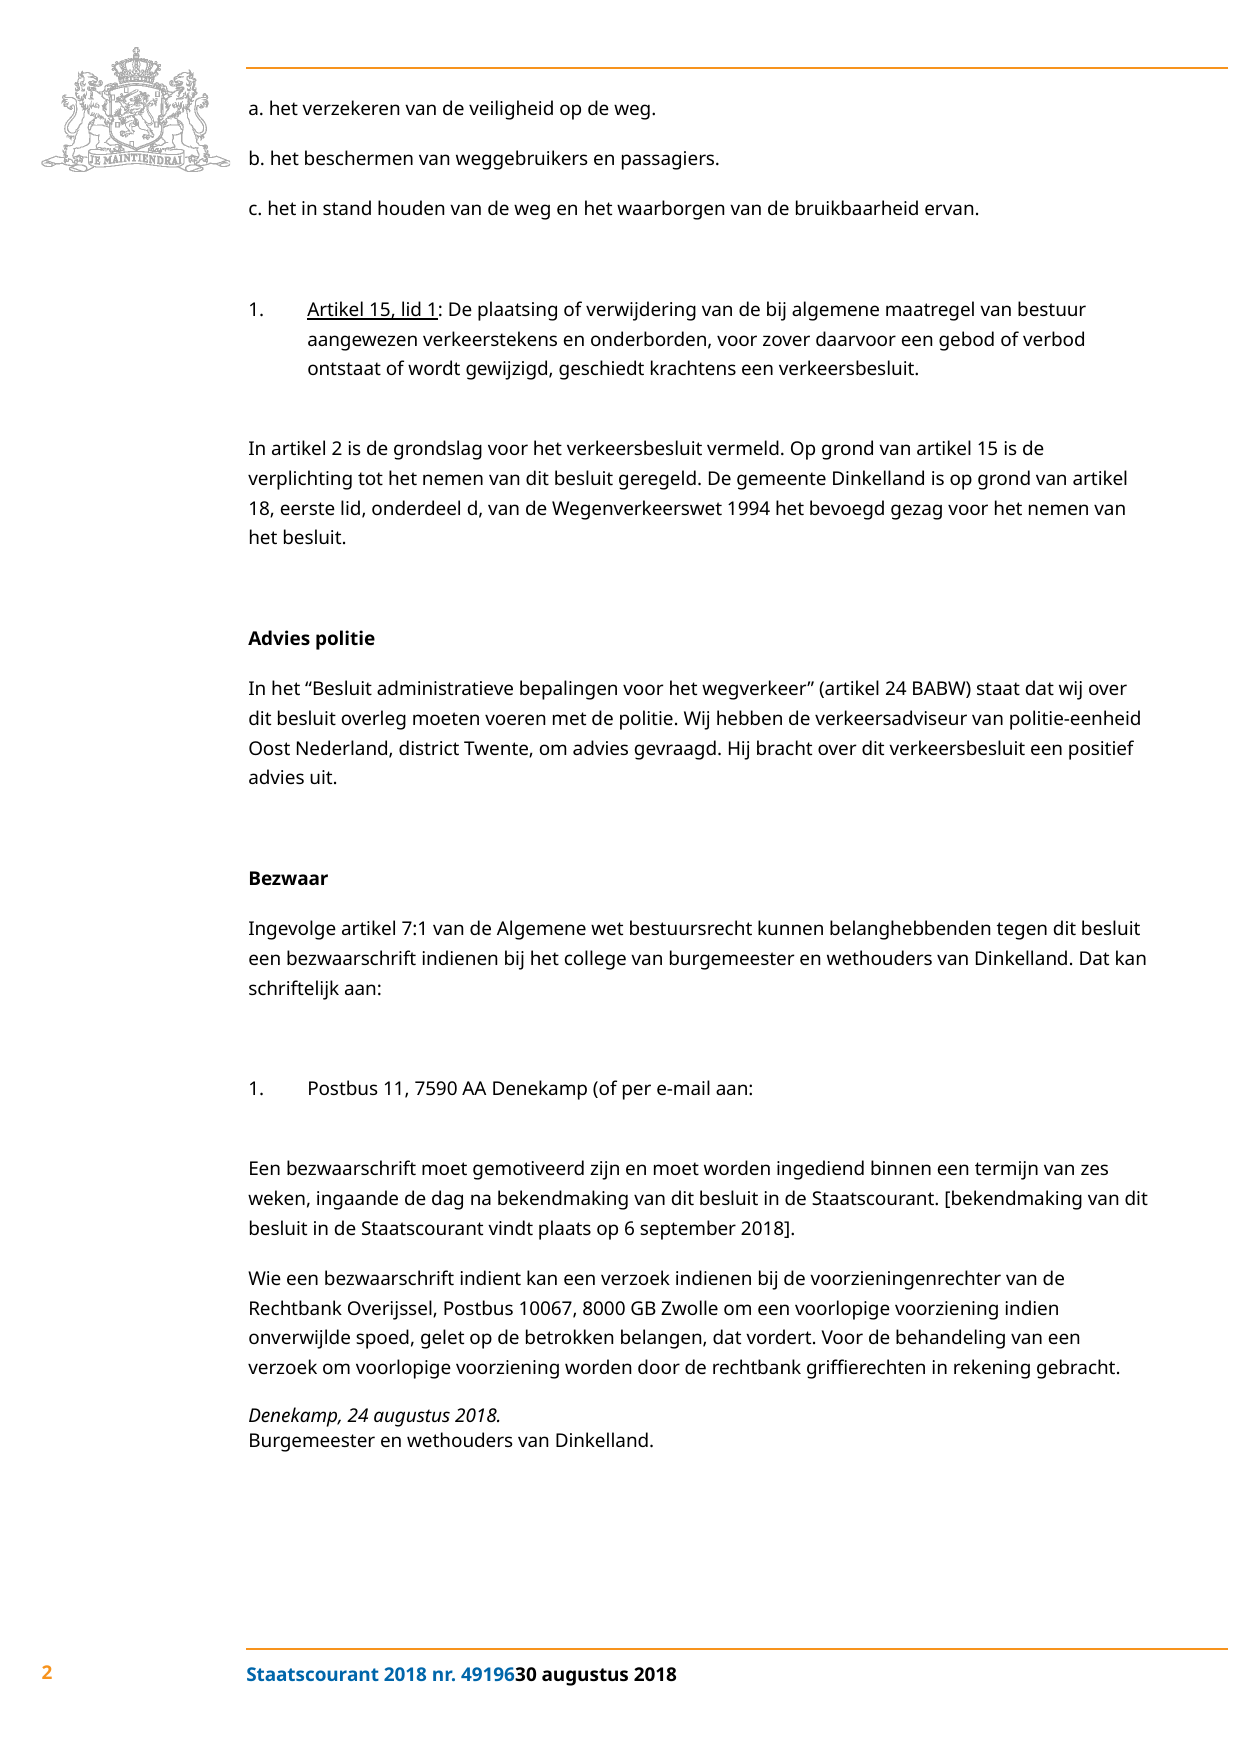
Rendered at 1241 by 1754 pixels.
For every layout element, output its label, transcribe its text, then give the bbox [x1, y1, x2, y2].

text Bezwaar [248, 865, 1152, 891]
text b. het beschermen van weggebruikers en passagiers. [248, 145, 1152, 171]
text Wie een bezwaarschrift indient kan een verzoek indienen bij de voorzieningenrechter van de Rechtbank Overijssel, Postbus 10067, 8000 GB Zwolle om een voorlopige voorziening indien onverwijlde spoed, gelet op de betrokken belangen, dat vordert. Voor de behandeling van een verzoek om voorlopige voorziening worden door de rechtbank griffierechten in rekening gebracht. [248, 1265, 1152, 1380]
text Ingevolge artikel 7:1 van de Algemene wet bestuursrecht kunnen belanghebbenden tegen dit besluit een bezwaarschrift indienen bij het college van burgemeester en wethouders van Dinkelland. Dat kan schriftelijk aan: [248, 916, 1152, 1001]
text Denekamp, 24 augustus 2018. [248, 1402, 1152, 1427]
text Advies politie [248, 625, 1152, 651]
text a. het verzekeren van de veiligheid op de weg. [248, 95, 1152, 121]
list Artikel 15, lid 1: De plaatsing of verwijdering van de bij algemene maatregel van bestuur aangewezen verkeerstekens en onderborden, voor zover daarvoor een gebod of verbod ontstaat of wordt gewijzigd, geschiedt krachtens een verkeersbesluit. [248, 296, 1152, 381]
text In het “Besluit administratieve bepalingen voor het wegverkeer” (artikel 24 BABW) staat dat wij over dit besluit overleg moeten voeren met de politie. Wij hebben de verkeersadviseur van politie-eenheid Oost Nederland, district Twente, om advies gevraagd. Hij bracht over dit verkeersbesluit een positief advies uit. [248, 676, 1152, 790]
text Burgemeester en wethouders van Dinkelland. [248, 1427, 1152, 1453]
list Postbus 11, 7590 AA Denekamp (of per e-mail aan: [248, 1076, 1152, 1101]
text In artikel 2 is de grondslag voor het verkeersbesluit vermeld. Op grond van artikel 15 is de verplichting tot het nemen van dit besluit geregeld. De gemeente Dinkelland is op grond van artikel 18, eerste lid, onderdeel d, van de Wegenverkeerswet 1994 het bevoegd gezag voor het nemen van het besluit. [248, 436, 1152, 550]
picture [41, 47, 231, 172]
text Een bezwaarschrift moet gemotiveerd zijn en moet worden ingediend binnen een termijn van zes weken, ingaande de dag na bekendmaking van dit besluit in de Staatscourant. [bekendmaking van dit besluit in de Staatscourant vindt plaats op 6 september 2018]. [248, 1156, 1152, 1241]
text c. het in stand houden van de weg en het waarborgen van de bruikbaarheid ervan. [248, 196, 1152, 221]
